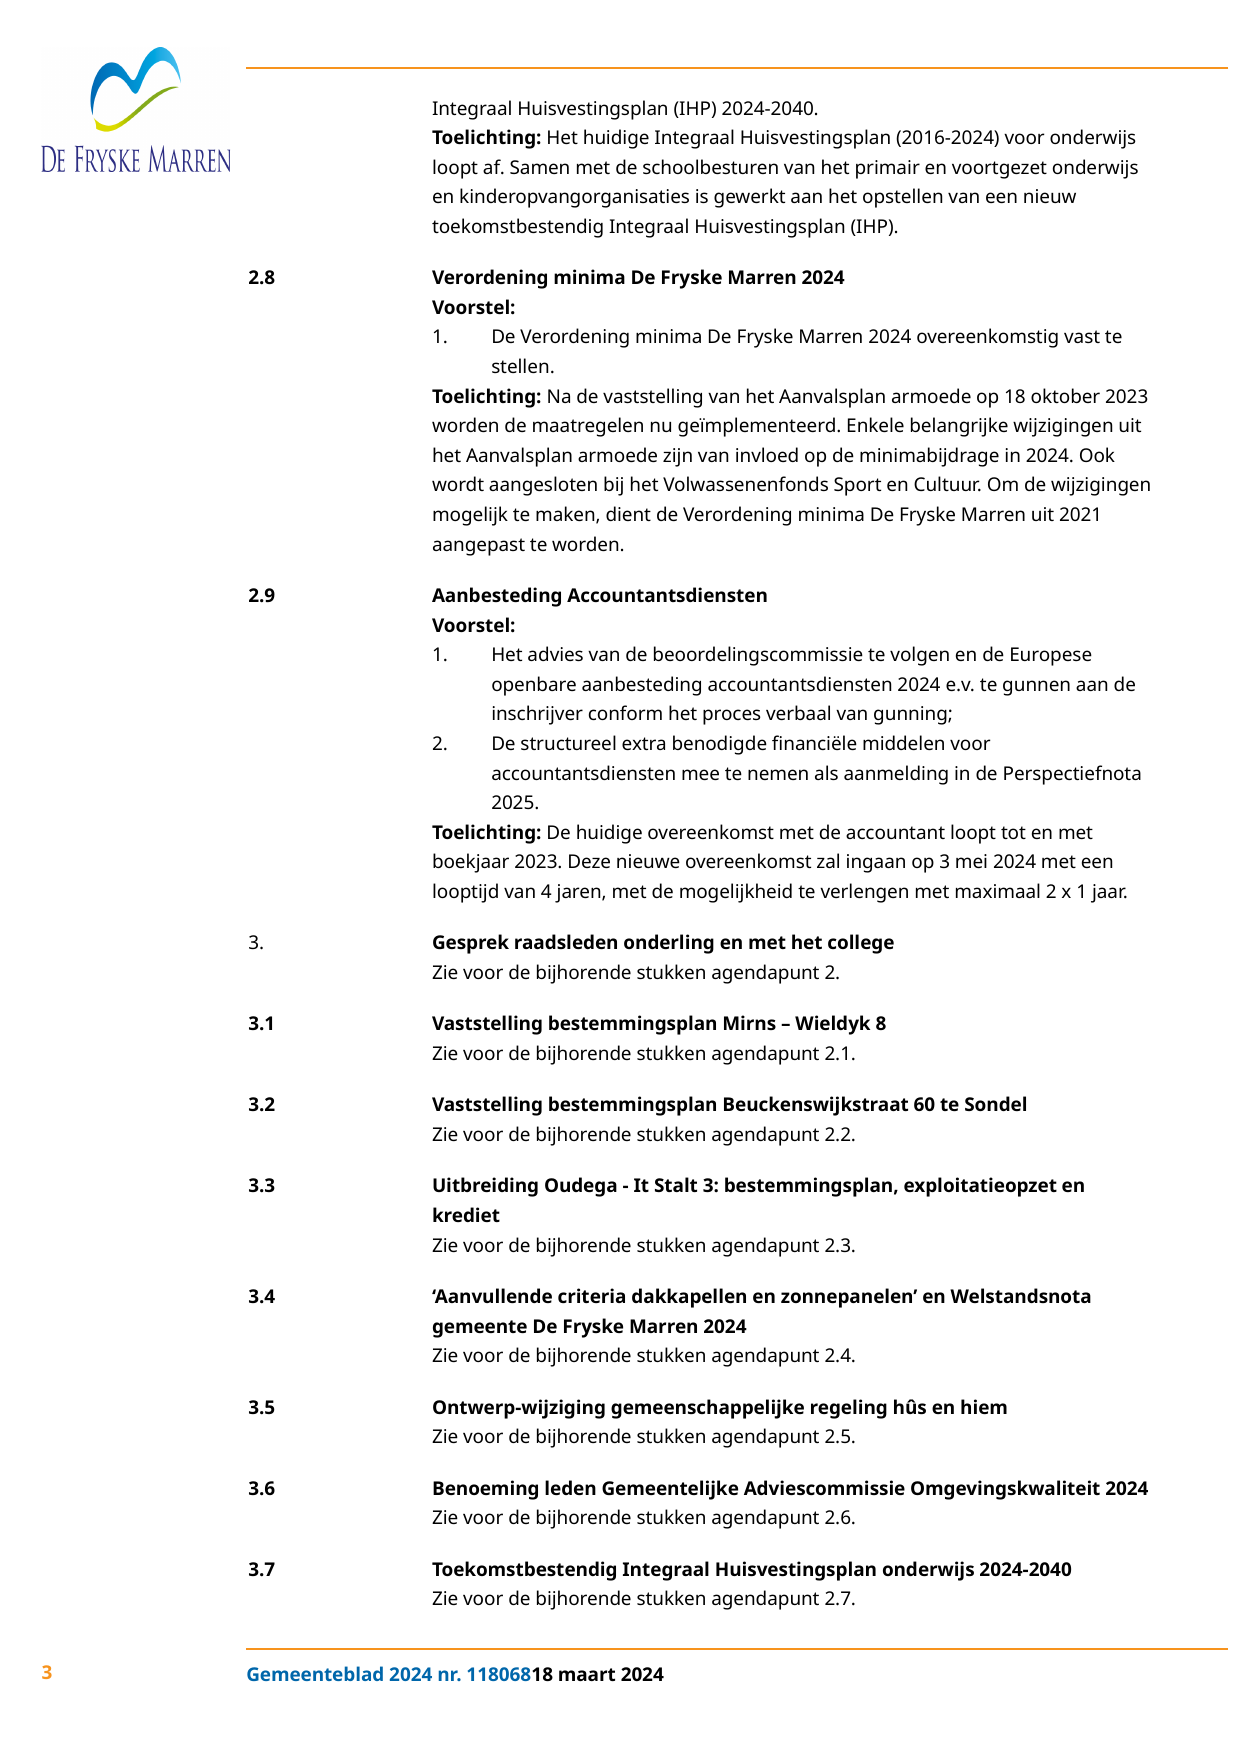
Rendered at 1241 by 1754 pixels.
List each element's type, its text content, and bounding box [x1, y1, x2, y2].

table_cell [248, 95, 432, 239]
table_cell [248, 239, 432, 264]
table_cell [248, 1449, 432, 1475]
table_cell [432, 239, 1152, 264]
table_cell [432, 985, 1152, 1011]
table_cell Benoeming leden Gemeentelijke Adviescommissie Omgevingskwaliteit 2024 Zie voor de bijhorende stukken agendapunt 2.6. [432, 1475, 1152, 1530]
table_cell [248, 930, 432, 985]
table_cell Toekomstbestendig Integraal Huisvestingsplan onderwijs 2024-2040 Zie voor de bijhorende stukken agendapunt 2.7. [432, 1556, 1152, 1611]
table_cell 3.4 [248, 1283, 432, 1368]
table_cell [248, 985, 432, 1011]
table_cell Verordening minima De Fryske Marren 2024 Voorstel: De Verordening minima De Fryske Marren 2024 overeenkomstig vast te stellen. Toelichting: Na de vaststelling van het Aanvalsplan armoede op 18 oktober 2023 worden de maatregelen nu geïmplementeerd. Enkele belangrijke wijzigingen uit het Aanvalsplan armoede zijn van invloed op de minimabijdrage in 2024. Ook wordt aangesloten bij het Volwassenenfonds Sport en Cultuur. Om de wijzigingen mogelijk te maken, dient de Verordening minima De Fryske Marren uit 2021 aangepast te worden. [432, 265, 1152, 557]
table_cell 3.1 [248, 1011, 432, 1066]
picture [41, 47, 231, 172]
table_cell 3.2 [248, 1092, 432, 1147]
table_cell Aanbesteding Accountantsdiensten Voorstel: Het advies van de beoordelingscommissie te volgen en de Europese openbare aanbesteding accountantsdiensten 2024 e.v. te gunnen aan de inschrijver conform het proces verbaal van gunning; De structureel extra benodigde financiële middelen voor accountantsdiensten mee te nemen als aanmelding in de Perspectiefnota 2025. Toelichting: De huidige overeenkomst met de accountant loopt tot en met boekjaar 2023. Deze nieuwe overeenkomst zal ingaan op 3 mei 2024 met een looptijd van 4 jaren, met de mogelijkheid te verlengen met maximaal 2 x 1 jaar. [432, 582, 1152, 904]
table_cell [248, 1368, 432, 1394]
table_cell [432, 1368, 1152, 1394]
table_cell [432, 1449, 1152, 1475]
table_cell Gesprek raadsleden onderling en met het college Zie voor de bijhorende stukken agendapunt 2. [432, 930, 1152, 985]
table_cell 2.9 [248, 582, 432, 904]
table_cell Vaststelling bestemmingsplan Mirns – Wieldyk 8 Zie voor de bijhorende stukken agendapunt 2.1. [432, 1011, 1152, 1066]
table_cell 2.8 [248, 265, 432, 557]
table_cell 3.5 [248, 1394, 432, 1449]
table_cell 3.6 [248, 1475, 432, 1530]
table_cell Vaststelling bestemmingsplan Beuckenswijkstraat 60 te Sondel Zie voor de bijhorende stukken agendapunt 2.2. [432, 1092, 1152, 1147]
table_cell [432, 1258, 1152, 1283]
table_cell 3.7 [248, 1556, 432, 1611]
table_cell [432, 1066, 1152, 1092]
table_cell [248, 557, 432, 582]
table_cell Ontwerp-wijziging gemeenschappelijke regeling hûs en hiem Zie voor de bijhorende stukken agendapunt 2.5. [432, 1394, 1152, 1449]
table_cell [432, 1530, 1152, 1556]
table_cell Integraal Huisvestingsplan (IHP) 2024-2040. Toelichting: Het huidige Integraal Huisvestingsplan (2016-2024) voor onderwijs loopt af. Samen met de schoolbesturen van het primair en voortgezet onderwijs en kinderopvangorganisaties is gewerkt aan het opstellen van een nieuw toekomstbestendig Integraal Huisvestingsplan (IHP). [432, 95, 1152, 239]
table_cell [248, 1530, 432, 1556]
table_cell Uitbreiding Oudega - It Stalt 3: bestemmingsplan, exploitatieopzet en krediet Zie voor de bijhorende stukken agendapunt 2.3. [432, 1173, 1152, 1258]
table_cell [248, 1147, 432, 1173]
table_cell [432, 904, 1152, 929]
table_cell [432, 557, 1152, 582]
table_cell [248, 1066, 432, 1092]
table_cell [248, 904, 432, 929]
table_cell ‘Aanvullende criteria dakkapellen en zonnepanelen’ en Welstandsnota gemeente De Fryske Marren 2024 Zie voor de bijhorende stukken agendapunt 2.4. [432, 1283, 1152, 1368]
table_cell [432, 1147, 1152, 1173]
table_cell [248, 1258, 432, 1283]
table_cell 3.3 [248, 1173, 432, 1258]
